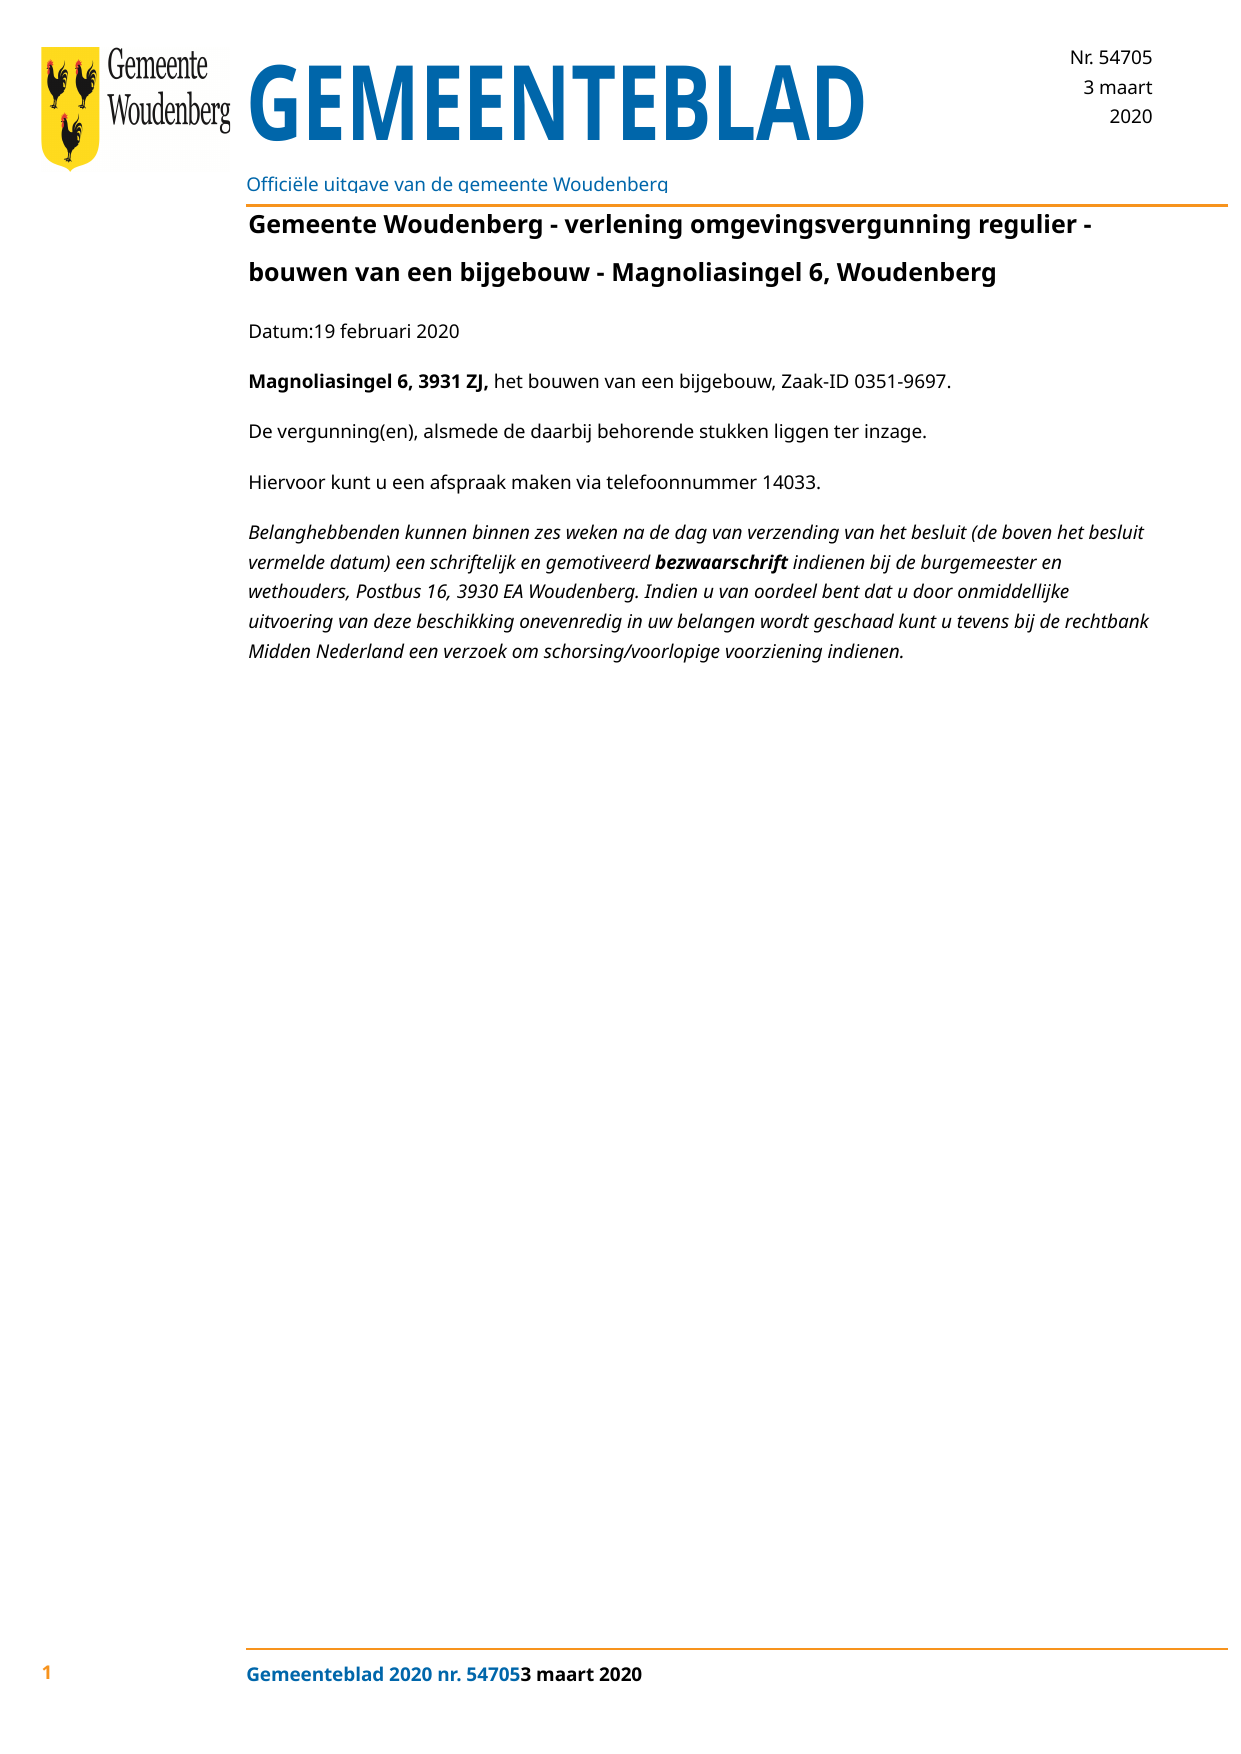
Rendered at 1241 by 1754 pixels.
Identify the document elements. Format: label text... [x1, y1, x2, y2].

text Belanghebbenden kunnen binnen zes weken na de dag van verzending van het besluit (de boven het besluit vermelde datum) een schriftelijk en gemotiveerd bezwaarschrift indienen bij de burgemeester en wethouders, Postbus 16, 3930 EA Woudenberg. Indien u van oordeel bent dat u door onmiddellijke uitvoering van deze beschikking onevenredig in uw belangen wordt geschaad kunt u tevens bij de rechtbank Midden Nederland een verzoek om schorsing/voorlopige voorziening indienen. [248, 519, 1152, 664]
picture [41, 47, 231, 172]
text Hiervoor kunt u een afspraak maken via telefoonnummer 14033. [248, 469, 1152, 495]
text Gemeente Woudenberg - verlening omgevingsvergunning regulier - bouwen van een bijgebouw - Magnoliasingel 6, Woudenberg [248, 207, 1152, 288]
text De vergunning(en), alsmede de daarbij behorende stukken liggen ter inzage. [248, 419, 1152, 444]
text Datum:19 februari 2020 [248, 318, 1152, 344]
text Magnoliasingel 6, 3931 ZJ, het bouwen van een bijgebouw, Zaak-ID 0351-9697. [248, 368, 1152, 394]
